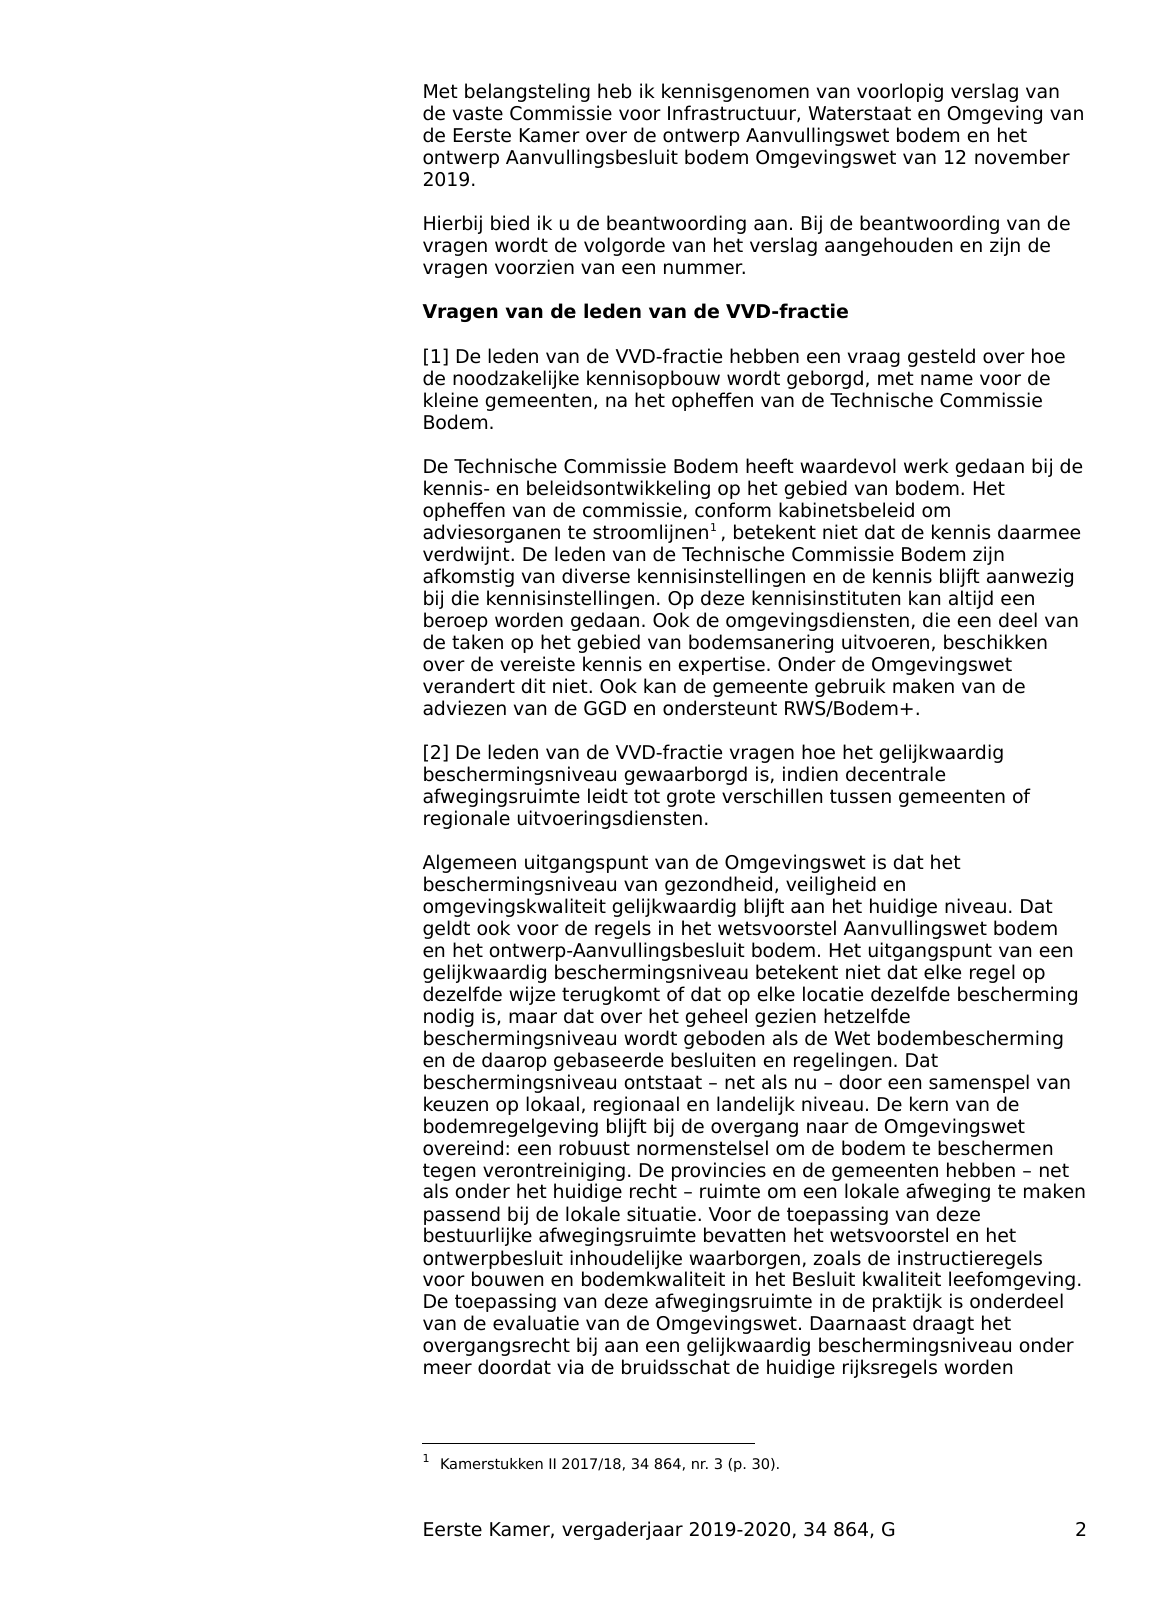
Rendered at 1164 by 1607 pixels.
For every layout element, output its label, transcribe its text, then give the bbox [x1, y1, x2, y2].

text Met belangsteling heb ik kennisgenomen van voorlopig verslag van de vaste Commissie voor Infrastructuur, Waterstaat en Omgeving van de Eerste Kamer over de ontwerp Aanvullingswet bodem en het ontwerp Aanvullingsbesluit bodem Omgevingswet van 12 november 2019. [422, 81, 1087, 191]
subtitle Vragen van de leden van de VVD-fractie [422, 301, 1087, 323]
text [1] De leden van de VVD-fractie hebben een vraag gesteld over hoe de noodzakelijke kennisopbouw wordt geborgd, met name voor de kleine gemeenten, na het opheffen van de Technische Commissie Bodem. [422, 346, 1087, 433]
text Hierbij bied ik u de beantwoording aan. Bij de beantwoording van de vragen wordt de volgorde van het verslag aangehouden en zijn de vragen voorzien van een nummer. [422, 213, 1087, 279]
text Algemeen uitgangspunt van de Omgevingswet is dat het beschermingsniveau van gezondheid, veiligheid en omgevingskwaliteit gelijkwaardig blijft aan het huidige niveau. Dat geldt ook voor de regels in het wetsvoorstel Aanvullingswet bodem en het ontwerp-Aanvullingsbesluit bodem. Het uitgangspunt van een gelijkwaardig beschermingsniveau betekent niet dat elke regel op dezelfde wijze terugkomt of dat op elke locatie dezelfde bescherming nodig is, maar dat over het geheel gezien hetzelfde beschermingsniveau wordt geboden als de Wet bodembescherming en de daarop gebaseerde besluiten en regelingen. Dat beschermingsniveau ontstaat – net als nu – door een samenspel van keuzen op lokaal, regionaal en landelijk niveau. De kern van de bodemregelgeving blijft bij de overgang naar de Omgevingswet overeind: een robuust normenstelsel om de bodem te beschermen tegen verontreiniging. De provincies en de gemeenten hebben – net als onder het huidige recht – ruimte om een lokale afweging te maken passend bij de lokale situatie. Voor de toepassing van deze bestuurlijke afwegingsruimte bevatten het wetsvoorstel en het ontwerpbesluit inhoudelijke waarborgen, zoals de instructieregels voor bouwen en bodemkwaliteit in het Besluit kwaliteit leefomgeving. De toepassing van deze afwegingsruimte in de praktijk is onderdeel van de evaluatie van de Omgevingswet. Daarnaast draagt het overgangsrecht bij aan een gelijkwaardig beschermingsniveau onder meer doordat via de bruidsschat de huidige rijksregels worden [422, 852, 1087, 1379]
text De Technische Commissie Bodem heeft waardevol werk gedaan bij de kennis- en beleidsontwikkeling op het gebied van bodem. Het opheffen van de commissie, conform kabinetsbeleid om adviesorganen te stroomlijnen, betekent niet dat de kennis daarmee verdwijnt. De leden van de Technische Commissie Bodem zijn afkomstig van diverse kennisinstellingen en de kennis blijft aanwezig bij die kennisinstellingen. Op deze kennisinstituten kan altijd een beroep worden gedaan. Ook de omgevingsdiensten, die een deel van de taken op het gebied van bodemsanering uitvoeren, beschikken over de vereiste kennis en expertise. Onder de Omgevingswet verandert dit niet. Ook kan de gemeente gebruik maken van de adviezen van de GGD en ondersteunt RWS/Bodem+. [422, 456, 1087, 719]
text [2] De leden van de VVD-fractie vragen hoe het gelijkwaardig beschermingsniveau gewaarborgd is, indien decentrale afwegingsruimte leidt tot grote verschillen tussen gemeenten of regionale uitvoeringsdiensten. [422, 742, 1087, 829]
text Kamerstukken II 2017/18, 34 864, nr. 3 (p. 30). [422, 1452, 1087, 1474]
